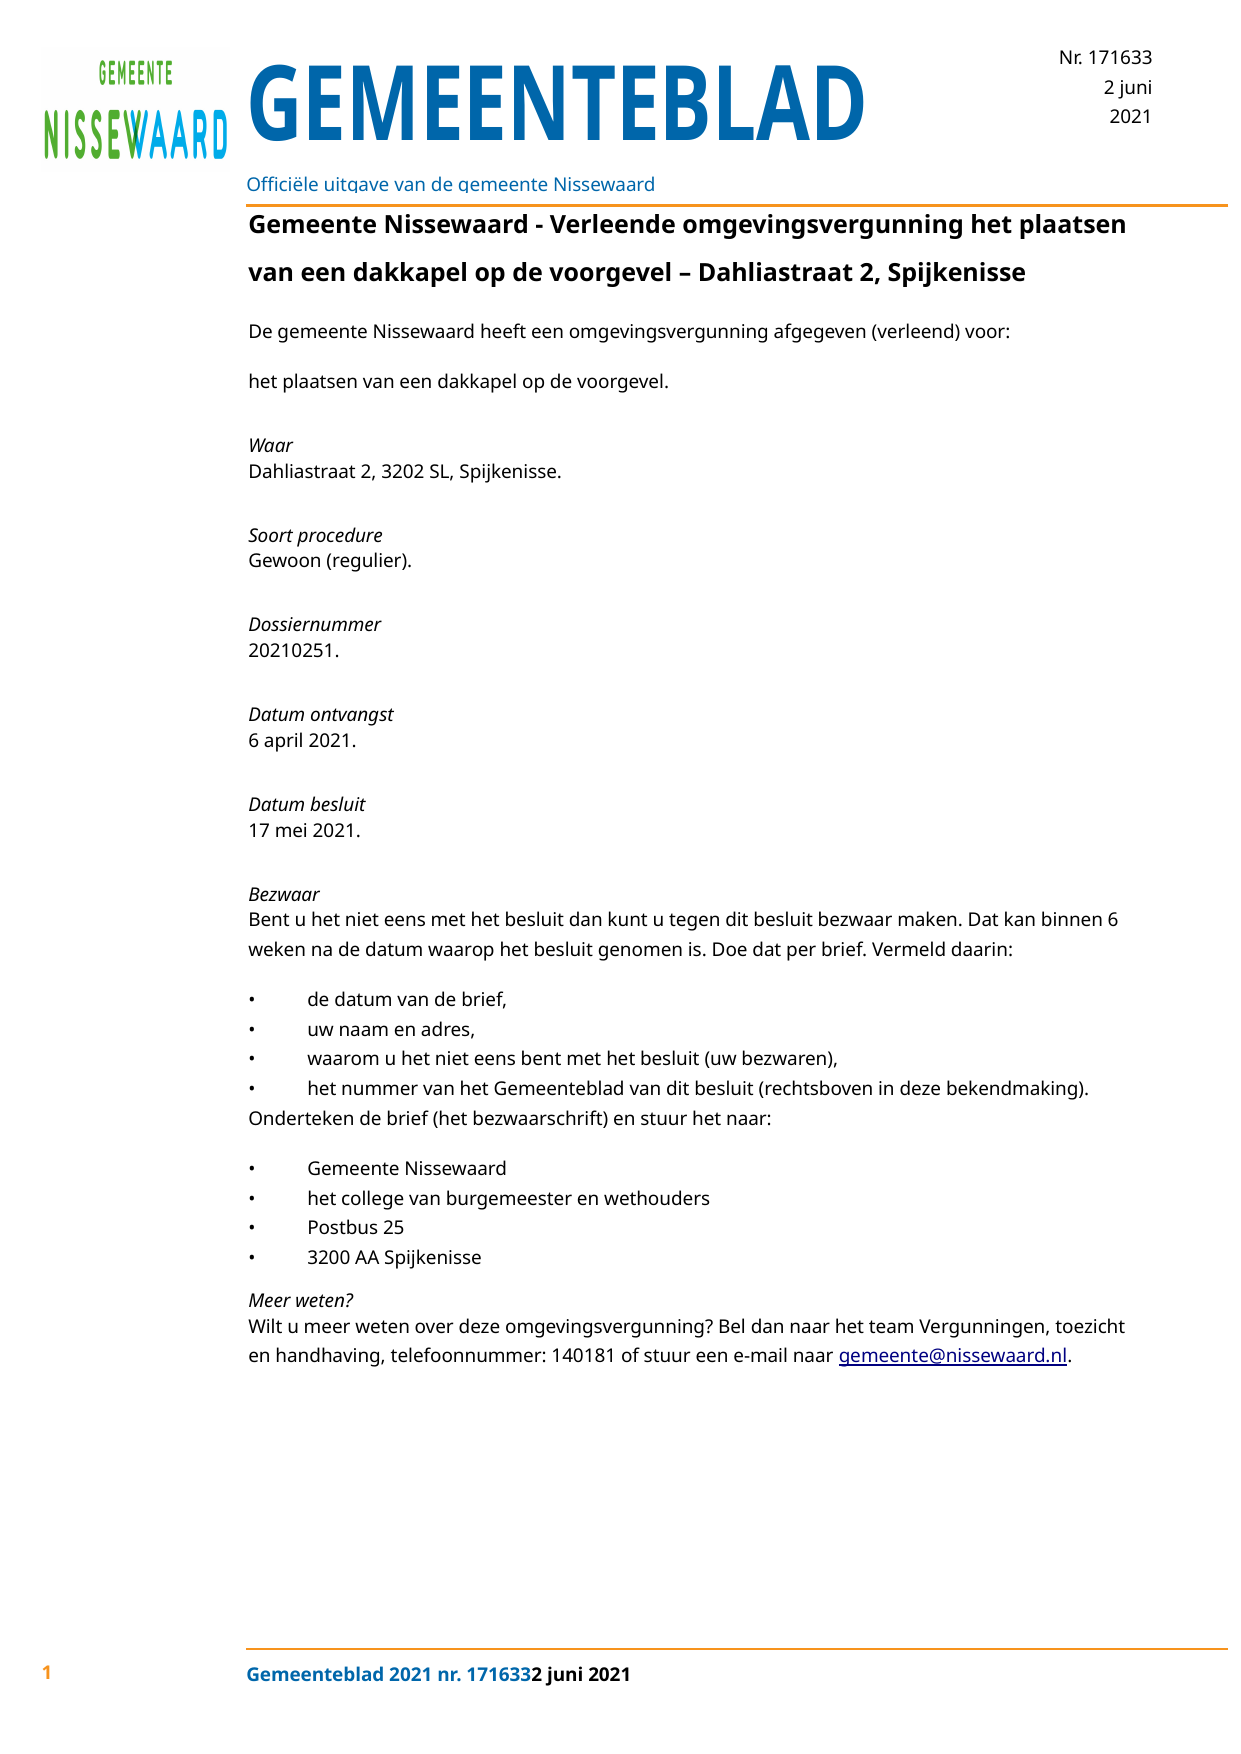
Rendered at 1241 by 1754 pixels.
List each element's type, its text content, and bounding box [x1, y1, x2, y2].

text Soort procedure [248, 522, 1152, 548]
list Gemeente Nissewaard [248, 1155, 1152, 1181]
text Gewoon (regulier). [248, 548, 1152, 573]
text het plaatsen van een dakkapel op de voorgevel. [248, 368, 1152, 394]
text De gemeente Nissewaard heeft een omgevingsvergunning afgegeven (verleend) voor: [248, 318, 1152, 344]
text 20210251. [248, 637, 1152, 663]
list het college van burgemeester en wethouders [248, 1185, 1152, 1211]
text Onderteken de brief (het bezwaarschrift) en stuur het naar: [248, 1105, 1152, 1131]
list 3200 AA Spijkenisse [248, 1244, 1152, 1270]
text Meer weten? [248, 1287, 1152, 1313]
text 6 april 2021. [248, 727, 1152, 753]
text 17 mei 2021. [248, 817, 1152, 842]
list Postbus 25 [248, 1214, 1152, 1240]
text Wilt u meer weten over deze omgevingsvergunning? Bel dan naar het team Vergunningen, toezicht en handhaving, telefoonnummer: 140181 of stuur een e-mail naar gemeente@nissewaard.nl. [248, 1313, 1152, 1368]
text Dahliastraat 2, 3202 SL, Spijkenisse. [248, 458, 1152, 484]
picture [41, 47, 231, 172]
list de datum van de brief, [248, 986, 1152, 1012]
text Gemeente Nissewaard - Verleende omgevingsvergunning het plaatsen van een dakkapel op de voorgevel – Dahliastraat 2, Spijkenisse [248, 207, 1152, 288]
text Dossiernummer [248, 612, 1152, 637]
text Datum ontvangst [248, 701, 1152, 727]
list uw naam en adres, [248, 1016, 1152, 1042]
text Waar [248, 432, 1152, 458]
text Bent u het niet eens met het besluit dan kunt u tegen dit besluit bezwaar maken. Dat kan binnen 6 weken na de datum waarop het besluit genomen is. Doe dat per brief. Vermeld daarin: [248, 906, 1152, 962]
text Datum besluit [248, 791, 1152, 817]
list waarom u het niet eens bent met het besluit (uw bezwaren), [248, 1046, 1152, 1071]
list het nummer van het Gemeenteblad van dit besluit (rechtsboven in deze bekendmaking). [248, 1075, 1152, 1101]
text Bezwaar [248, 881, 1152, 906]
